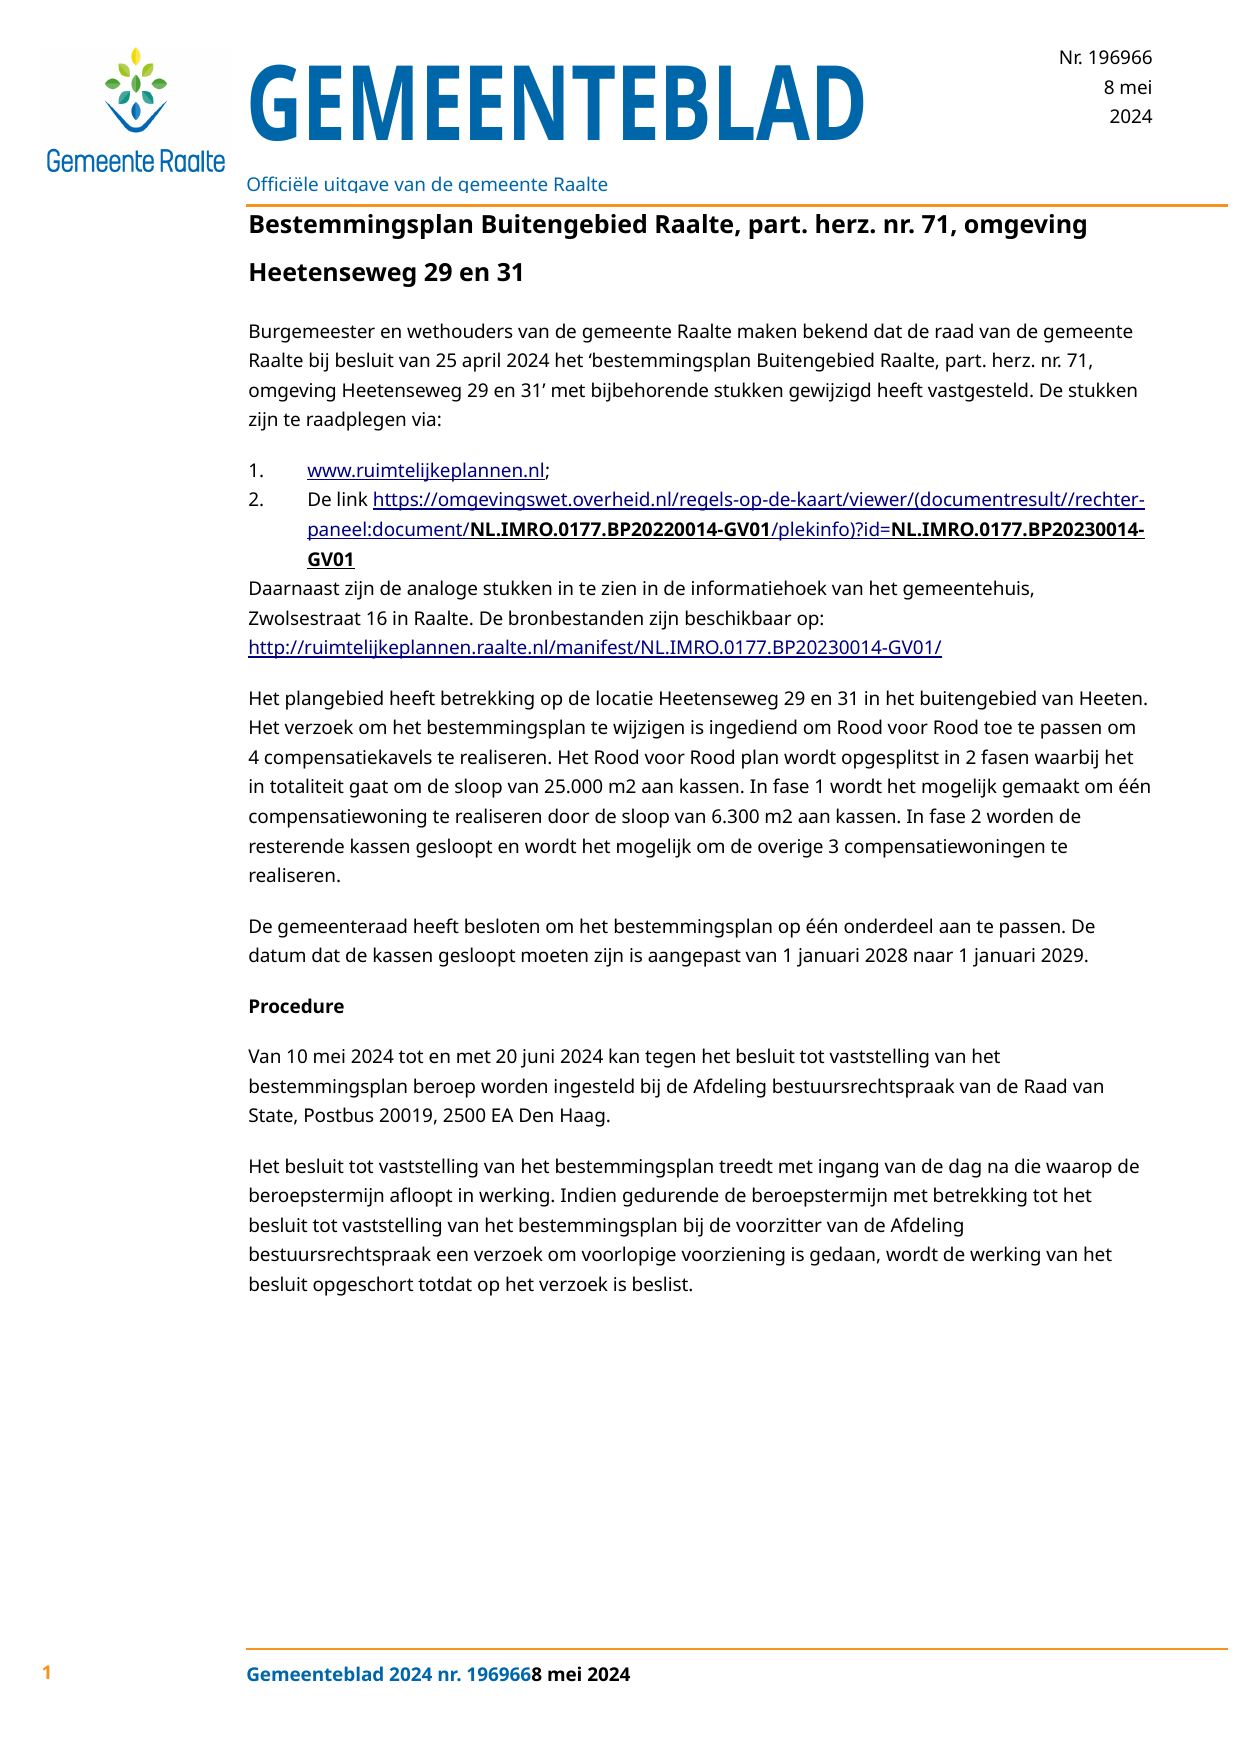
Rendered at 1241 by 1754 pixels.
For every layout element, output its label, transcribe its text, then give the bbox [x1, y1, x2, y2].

list www.ruimtelijkeplannen.nl; [248, 457, 1152, 483]
picture [41, 47, 231, 172]
list De link https://omgevingswet.overheid.nl/regels-op-de-kaart/viewer/(documentresult//rechter-paneel:document/NL.IMRO.0177.BP20220014-GV01/plekinfo)?id=NL.IMRO.0177.BP20230014-GV01 [248, 487, 1152, 572]
text Het plangebied heeft betrekking op de locatie Heetenseweg 29 en 31 in het buitengebied van Heeten. Het verzoek om het bestemmingsplan te wijzigen is ingediend om Rood voor Rood toe te passen om 4 compensatiekavels te realiseren. Het Rood voor Rood plan wordt opgesplitst in 2 fasen waarbij het in totaliteit gaat om de sloop van 25.000 m2 aan kassen. In fase 1 wordt het mogelijk gemaakt om één compensatiewoning te realiseren door de sloop van 6.300 m2 aan kassen. In fase 2 worden de resterende kassen gesloopt en wordt het mogelijk om de overige 3 compensatiewoningen te realiseren. [248, 685, 1152, 888]
text Bestemmingsplan Buitengebied Raalte, part. herz. nr. 71, omgeving Heetenseweg 29 en 31 [248, 207, 1152, 288]
text De gemeenteraad heeft besloten om het bestemmingsplan op één onderdeel aan te passen. De datum dat de kassen gesloopt moeten zijn is aangepast van 1 januari 2028 naar 1 januari 2029. [248, 913, 1152, 968]
text Van 10 mei 2024 tot en met 20 juni 2024 kan tegen het besluit tot vaststelling van het bestemmingsplan beroep worden ingesteld bij de Afdeling bestuursrechtspraak van de Raad van State, Postbus 20019, 2500 EA Den Haag. [248, 1043, 1152, 1128]
text Het besluit tot vaststelling van het bestemmingsplan treedt met ingang van de dag na die waarop de beroepstermijn afloopt in werking. Indien gedurende de beroepstermijn met betrekking tot het besluit tot vaststelling van het bestemmingsplan bij de voorzitter van de Afdeling bestuursrechtspraak een verzoek om voorlopige voorziening is gedaan, wordt de werking van het besluit opgeschort totdat op het verzoek is beslist. [248, 1153, 1152, 1297]
text Daarnaast zijn de analoge stukken in te zien in de informatiehoek van het gemeentehuis, Zwolsestraat 16 in Raalte. De bronbestanden zijn beschikbaar op: http://ruimtelijkeplannen.raalte.nl/manifest/NL.IMRO.0177.BP20230014-GV01/ [248, 575, 1152, 660]
text Burgemeester en wethouders van de gemeente Raalte maken bekend dat de raad van de gemeente Raalte bij besluit van 25 april 2024 het ‘bestemmingsplan Buitengebied Raalte, part. herz. nr. 71, omgeving Heetenseweg 29 en 31’ met bijbehorende stukken gewijzigd heeft vastgesteld. De stukken zijn te raadplegen via: [248, 318, 1152, 432]
text Procedure [248, 993, 1152, 1019]
